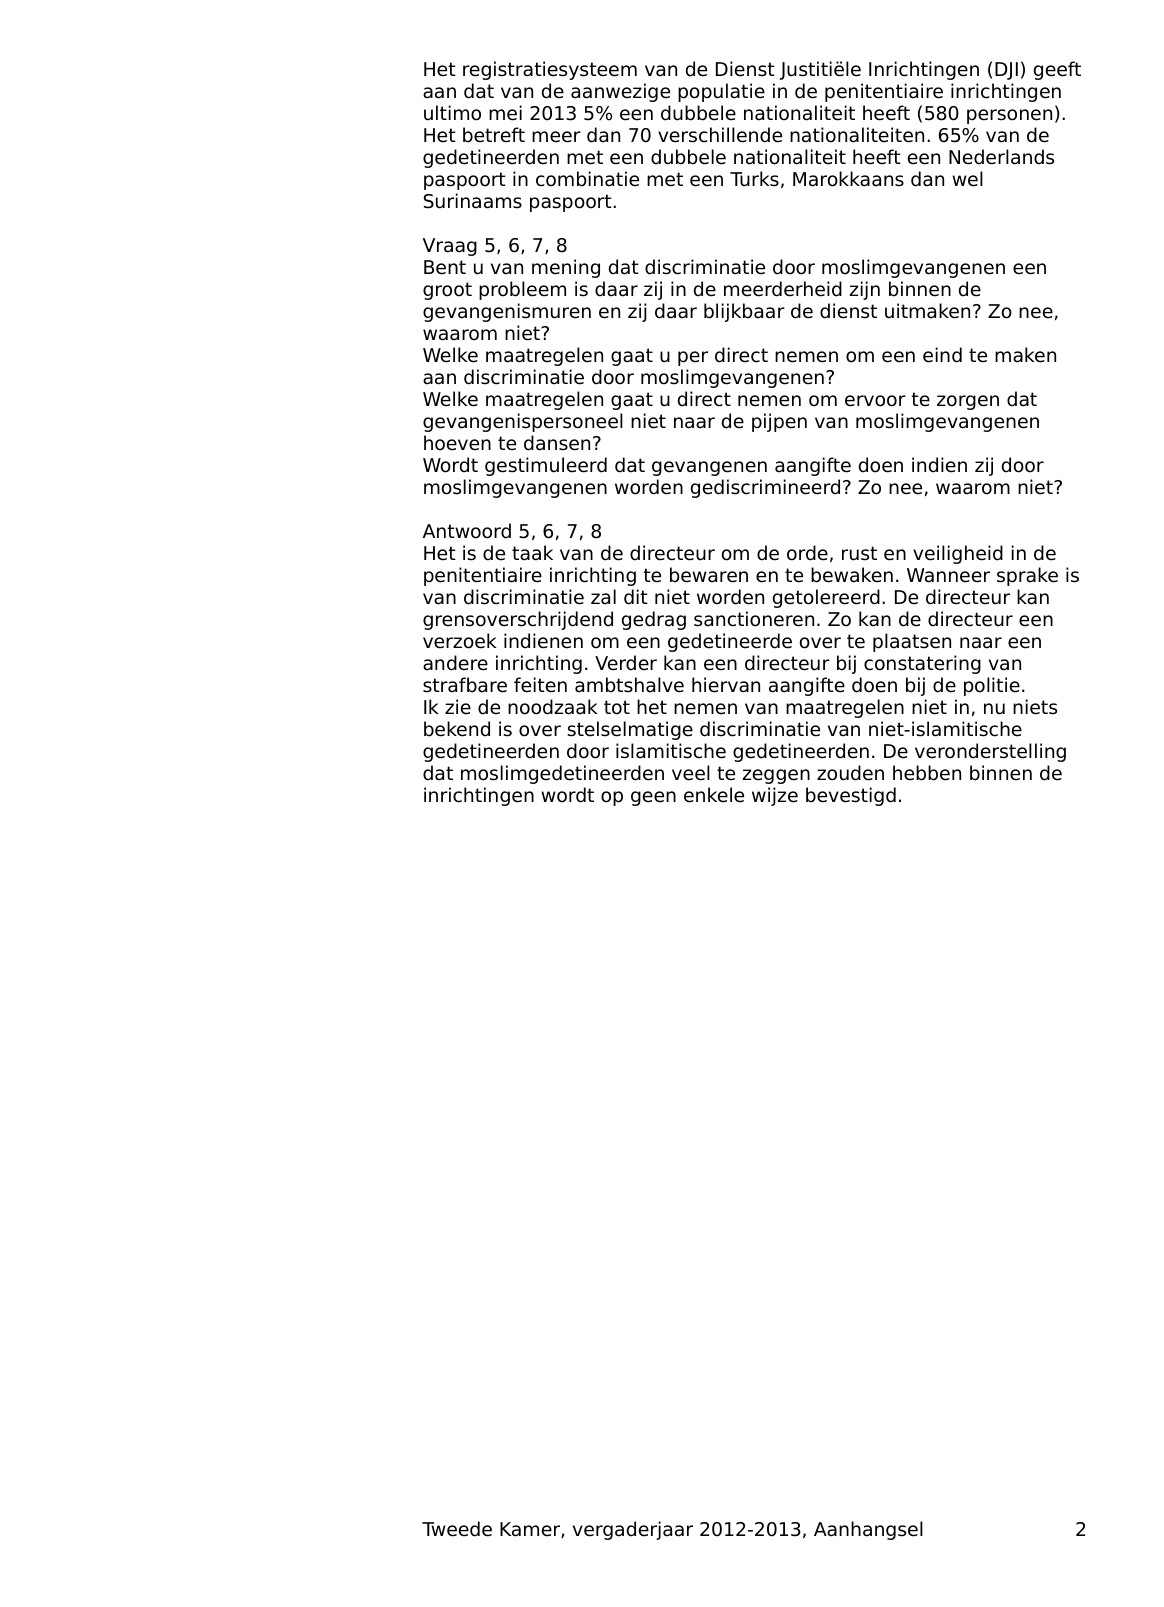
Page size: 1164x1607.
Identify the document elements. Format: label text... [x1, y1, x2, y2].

text Het registratiesysteem van de Dienst Justitiële Inrichtingen (DJI) geeft aan dat van de aanwezige populatie in de penitentiaire inrichtingen ultimo mei 2013 5% een dubbele nationaliteit heeft (580 personen). Het betreft meer dan 70 verschillende nationaliteiten. 65% van de gedetineerden met een dubbele nationaliteit heeft een Nederlands paspoort in combinatie met een Turks, Marokkaans dan wel Surinaams paspoort. [422, 59, 1087, 213]
text Vraag 5, 6, 7, 8 [422, 235, 1087, 257]
text Ik zie de noodzaak tot het nemen van maatregelen niet in, nu niets bekend is over stelselmatige discriminatie van niet-islamitische gedetineerden door islamitische gedetineerden. De veronderstelling dat moslimgedetineerden veel te zeggen zouden hebben binnen de inrichtingen wordt op geen enkele wijze bevestigd. [422, 697, 1087, 807]
text Het is de taak van de directeur om de orde, rust en veiligheid in de penitentiaire inrichting te bewaren en te bewaken. Wanneer sprake is van discriminatie zal dit niet worden getolereerd. De directeur kan grensoverschrijdend gedrag sanctioneren. Zo kan de directeur een verzoek indienen om een gedetineerde over te plaatsen naar een andere inrichting. Verder kan een directeur bij constatering van strafbare feiten ambtshalve hiervan aangifte doen bij de politie. [422, 543, 1087, 697]
text Welke maatregelen gaat u per direct nemen om een eind te maken aan discriminatie door moslimgevangenen? [422, 345, 1087, 389]
text Wordt gestimuleerd dat gevangenen aangifte doen indien zij door moslimgevangenen worden gediscrimineerd? Zo nee, waarom niet? [422, 455, 1087, 499]
text Welke maatregelen gaat u direct nemen om ervoor te zorgen dat gevangenispersoneel niet naar de pijpen van moslimgevangenen hoeven te dansen? [422, 389, 1087, 455]
text Bent u van mening dat discriminatie door moslimgevangenen een groot probleem is daar zij in de meerderheid zijn binnen de gevangenismuren en zij daar blijkbaar de dienst uitmaken? Zo nee, waarom niet? [422, 257, 1087, 345]
text Antwoord 5, 6, 7, 8 [422, 521, 1087, 543]
